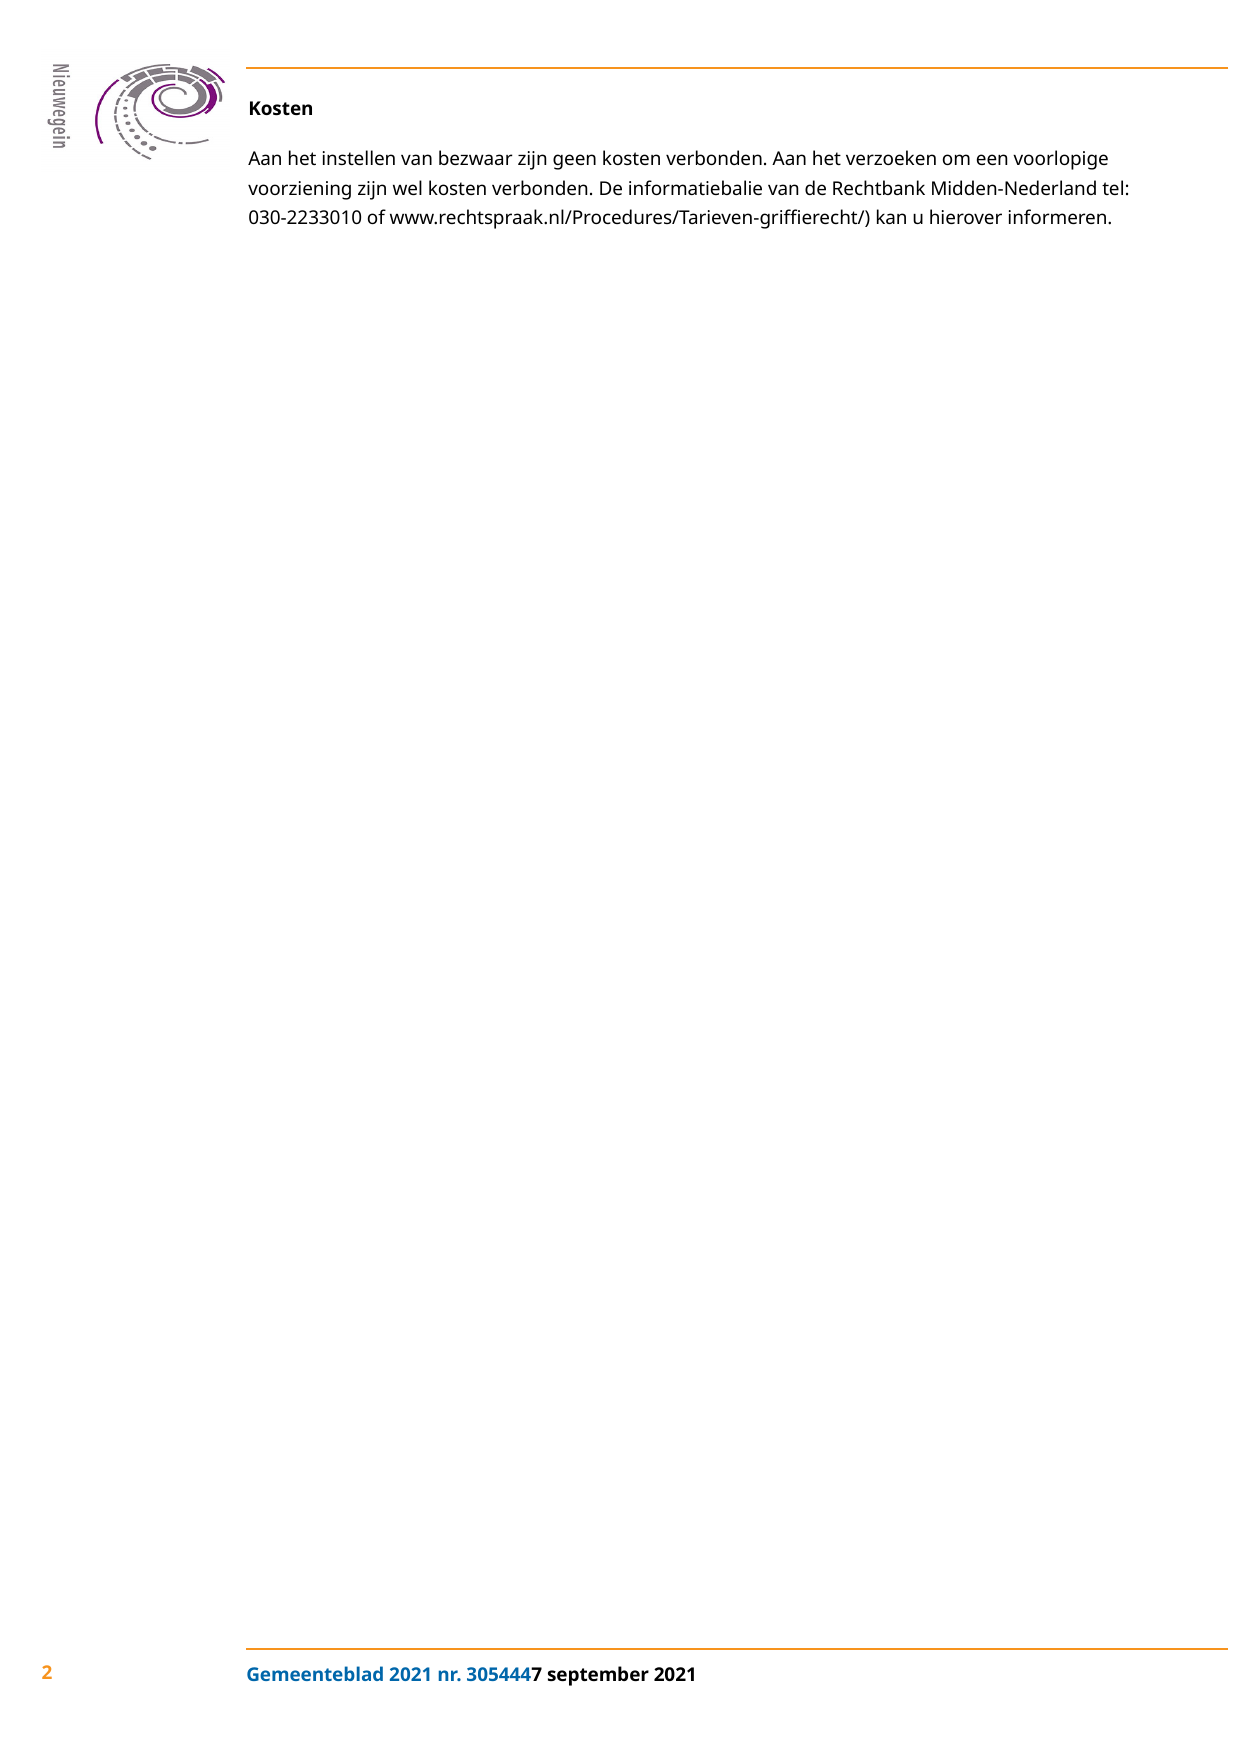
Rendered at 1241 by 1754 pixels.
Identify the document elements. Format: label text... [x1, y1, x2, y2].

picture [41, 47, 231, 172]
text Aan het instellen van bezwaar zijn geen kosten verbonden. Aan het verzoeken om een voorlopige voorziening zijn wel kosten verbonden. De informatiebalie van de Rechtbank Midden-Nederland tel: 030-2233010 of www.rechtspraak.nl/Procedures/Tarieven-griffierecht/) kan u hierover informeren. [248, 145, 1152, 230]
text Kosten [248, 95, 1152, 121]
